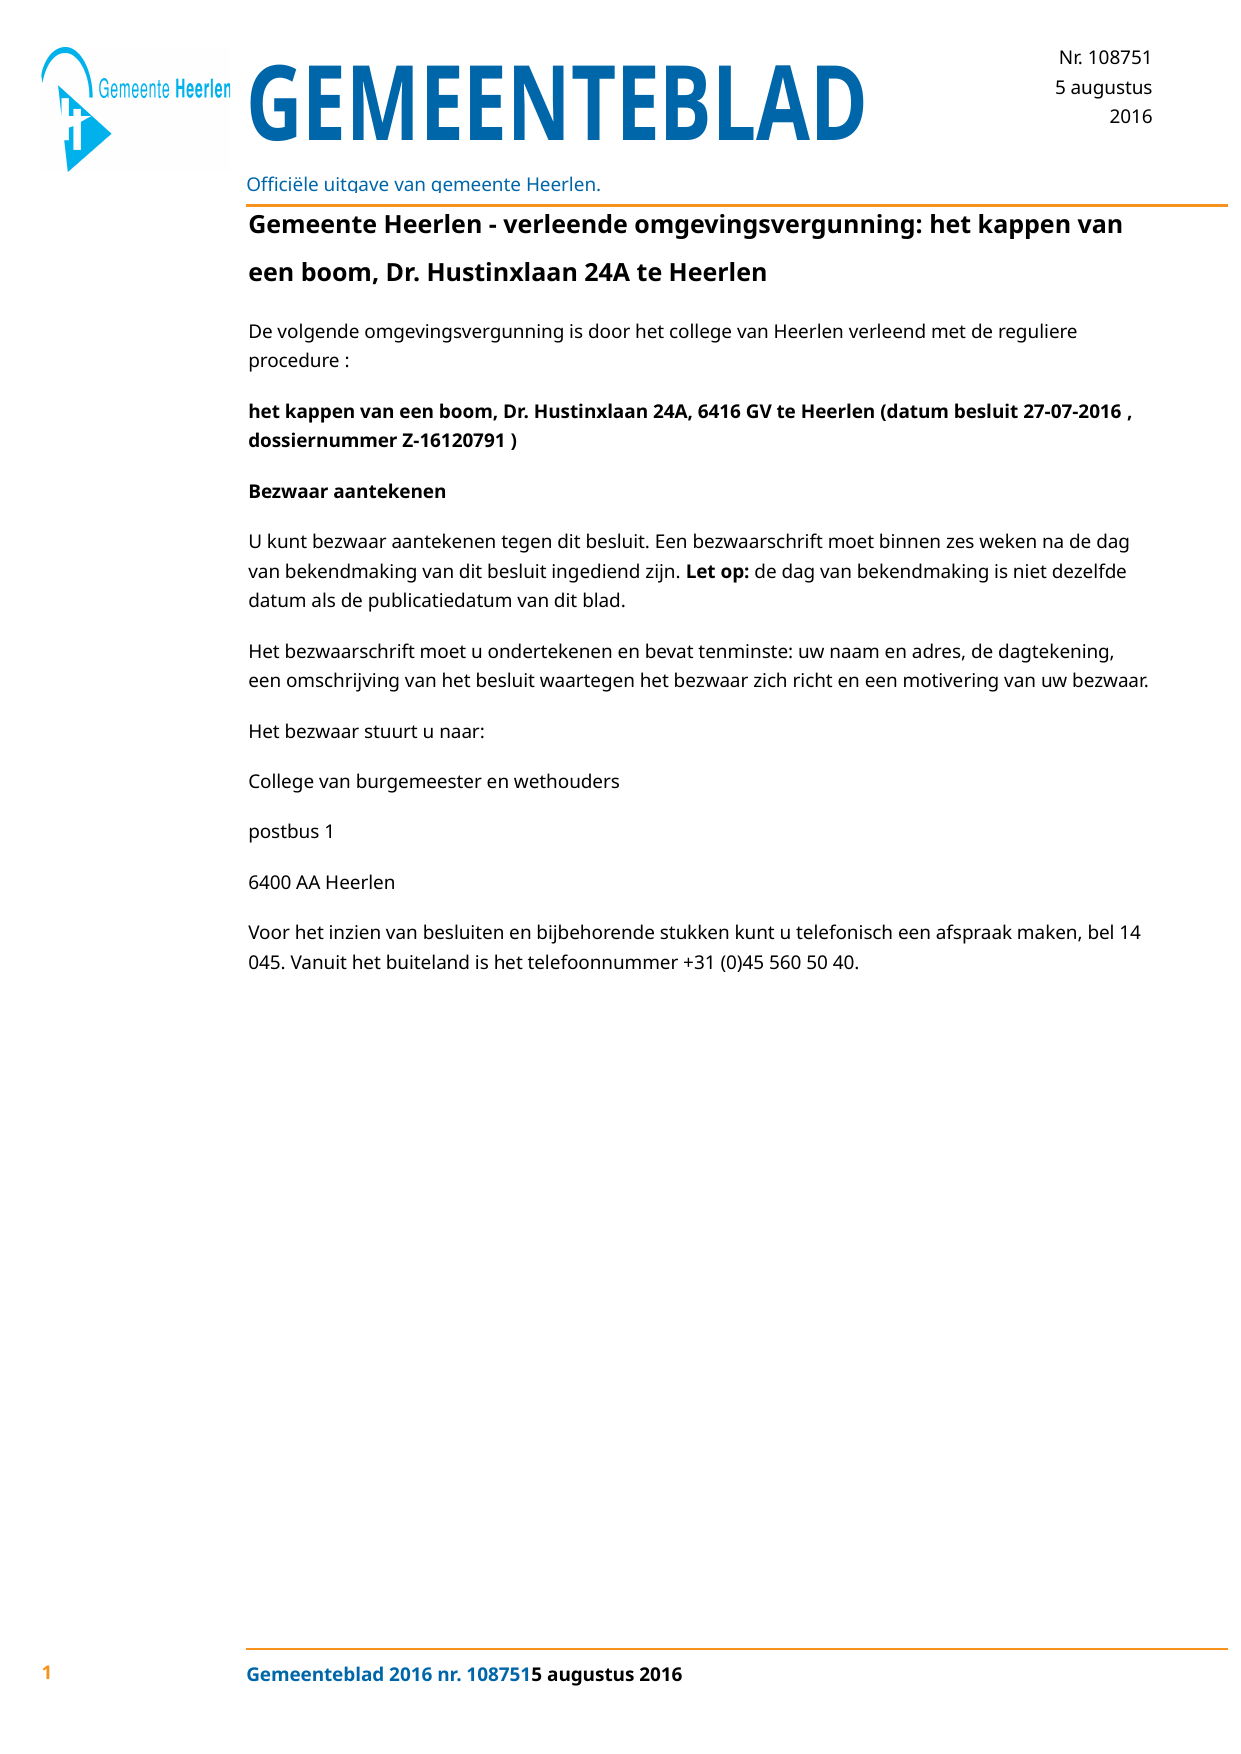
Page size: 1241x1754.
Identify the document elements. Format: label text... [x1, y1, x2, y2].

picture [41, 47, 58, 70]
picture [41, 47, 231, 172]
text 6400 AA Heerlen [248, 869, 1152, 895]
text Bezwaar aantekenen [248, 478, 1152, 504]
text het kappen van een boom, Dr. Hustinxlaan 24A, 6416 GV te Heerlen (datum besluit 27-07-2016 , dossiernummer Z-16120791 ) [248, 398, 1152, 453]
text Het bezwaar stuurt u naar: [248, 718, 1152, 744]
text postbus 1 [248, 819, 1152, 844]
text De volgende omgevingsvergunning is door het college van Heerlen verleend met de reguliere procedure : [248, 318, 1152, 373]
text College van burgemeester en wethouders [248, 768, 1152, 794]
text Voor het inzien van besluiten en bijbehorende stukken kunt u telefonisch een afspraak maken, bel 14 045. Vanuit het buiteland is het telefoonnummer +31 (0)45 560 50 40. [248, 919, 1152, 975]
text U kunt bezwaar aantekenen tegen dit besluit. Een bezwaarschrift moet binnen zes weken na de dag van bekendmaking van dit besluit ingediend zijn. Let op: de dag van bekendmaking is niet dezelfde datum als de publicatiedatum van dit blad. [248, 528, 1152, 613]
text Het bezwaarschrift moet u ondertekenen en bevat tenminste: uw naam en adres, de dagtekening, een omschrijving van het besluit waartegen het bezwaar zich richt en een motivering van uw bezwaar. [248, 638, 1152, 693]
text Gemeente Heerlen - verleende omgevingsvergunning: het kappen van een boom, Dr. Hustinxlaan 24A te Heerlen [248, 207, 1152, 288]
